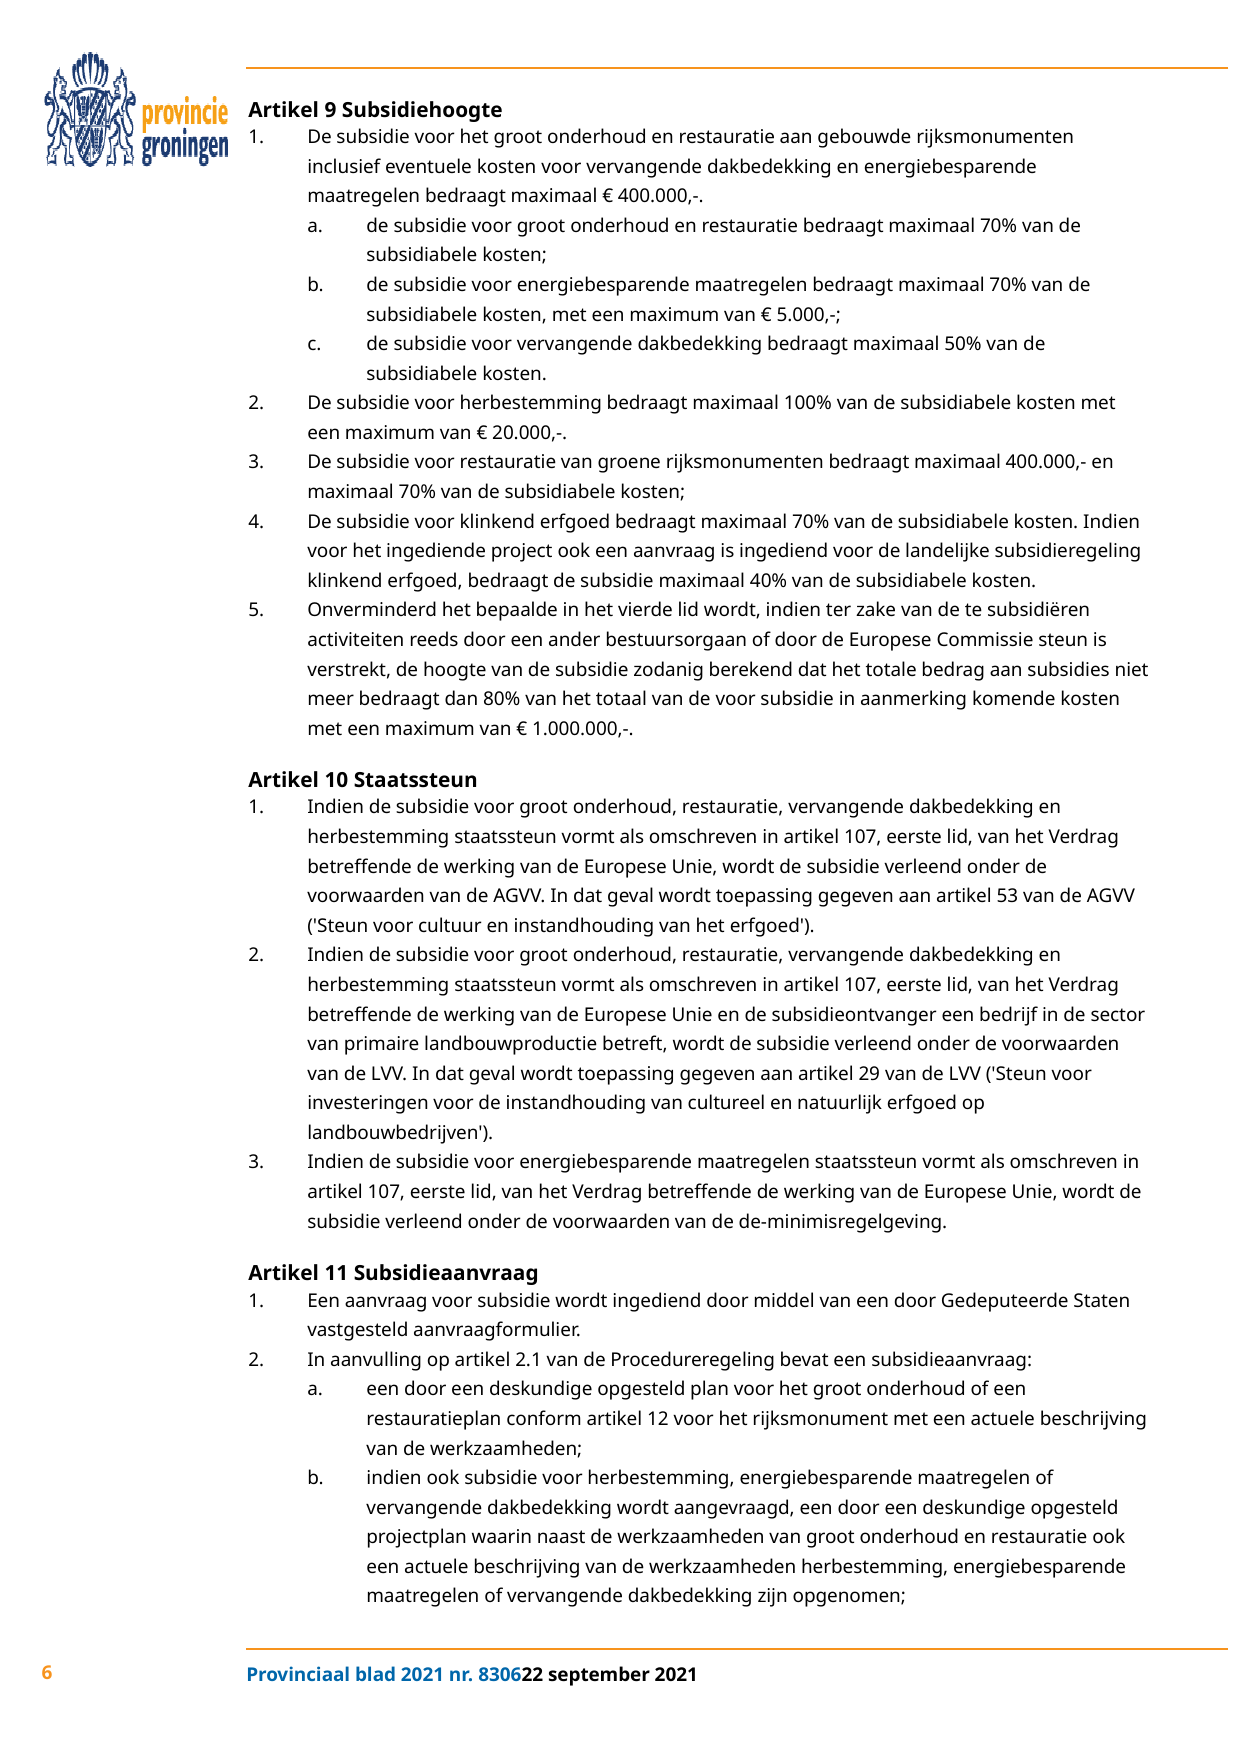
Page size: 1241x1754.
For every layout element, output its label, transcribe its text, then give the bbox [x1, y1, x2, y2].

text Artikel 9 Subsidiehoogte [248, 95, 1152, 123]
list De subsidie voor restauratie van groene rijksmonumenten bedraagt maximaal 400.000,- en maximaal 70% van de subsidiabele kosten; [248, 449, 1152, 504]
text Artikel 10 Staatssteun [248, 765, 1152, 794]
picture [41, 47, 231, 172]
list De subsidie voor herbestemming bedraagt maximaal 100% van de subsidiabele kosten met een maximum van € 20.000,-. [248, 389, 1152, 445]
list Indien de subsidie voor energiebesparende maatregelen staatssteun vormt als omschreven in artikel 107, eerste lid, van het Verdrag betreffende de werking van de Europese Unie, wordt de subsidie verleend onder de voorwaarden van de de-minimisregelgeving. [248, 1149, 1152, 1234]
list de subsidie voor vervangende dakbedekking bedraagt maximaal 50% van de subsidiabele kosten. [307, 330, 1152, 386]
list een door een deskundige opgesteld plan voor het groot onderhoud of een restauratieplan conform artikel 12 voor het rijksmonument met een actuele beschrijving van de werkzaamheden; [307, 1376, 1152, 1460]
list De subsidie voor het groot onderhoud en restauratie aan gebouwde rijksmonumenten inclusief eventuele kosten voor vervangende dakbedekking en energiebesparende maatregelen bedraagt maximaal € 400.000,-. [248, 123, 1152, 208]
text Artikel 11 Subsidieaanvraag [248, 1258, 1152, 1287]
list Een aanvraag voor subsidie wordt ingediend door middel van een door Gedeputeerde Staten vastgesteld aanvraagformulier. [248, 1287, 1152, 1342]
list indien ook subsidie voor herbestemming, energiebesparende maatregelen of vervangende dakbedekking wordt aangevraagd, een door een deskundige opgesteld projectplan waarin naast de werkzaamheden van groot onderhoud en restauratie ook een actuele beschrijving van de werkzaamheden herbestemming, energiebesparende maatregelen of vervangende dakbedekking zijn opgenomen; [307, 1464, 1152, 1608]
list Onverminderd het bepaalde in het vierde lid wordt, indien ter zake van de te subsidiëren activiteiten reeds door een ander bestuursorgaan of door de Europese Commissie steun is verstrekt, de hoogte van de subsidie zodanig berekend dat het totale bedrag aan subsidies niet meer bedraagt dan 80% van het totaal van de voor subsidie in aanmerking komende kosten met een maximum van € 1.000.000,-. [248, 597, 1152, 741]
list de subsidie voor groot onderhoud en restauratie bedraagt maximaal 70% van de subsidiabele kosten; [307, 212, 1152, 267]
list de subsidie voor energiebesparende maatregelen bedraagt maximaal 70% van de subsidiabele kosten, met een maximum van € 5.000,-; [307, 271, 1152, 326]
list De subsidie voor klinkend erfgoed bedraagt maximaal 70% van de subsidiabele kosten. Indien voor het ingediende project ook een aanvraag is ingediend voor de landelijke subsidieregeling klinkend erfgoed, bedraagt de subsidie maximaal 40% van de subsidiabele kosten. [248, 508, 1152, 593]
list Indien de subsidie voor groot onderhoud, restauratie, vervangende dakbedekking en herbestemming staatssteun vormt als omschreven in artikel 107, eerste lid, van het Verdrag betreffende de werking van de Europese Unie en de subsidieontvanger een bedrijf in de sector van primaire landbouwproductie betreft, wordt de subsidie verleend onder de voorwaarden van de LVV. In dat geval wordt toepassing gegeven aan artikel 29 van de LVV ('Steun voor investeringen voor de instandhouding van cultureel en natuurlijk erfgoed op landbouwbedrijven'). [248, 942, 1152, 1145]
list Indien de subsidie voor groot onderhoud, restauratie, vervangende dakbedekking en herbestemming staatssteun vormt als omschreven in artikel 107, eerste lid, van het Verdrag betreffende de werking van de Europese Unie, wordt de subsidie verleend onder de voorwaarden van de AGVV. In dat geval wordt toepassing gegeven aan artikel 53 van de AGVV ('Steun voor cultuur en instandhouding van het erfgoed'). [248, 794, 1152, 938]
list In aanvulling op artikel 2.1 van de Procedureregeling bevat een subsidieaanvraag: [248, 1346, 1152, 1372]
